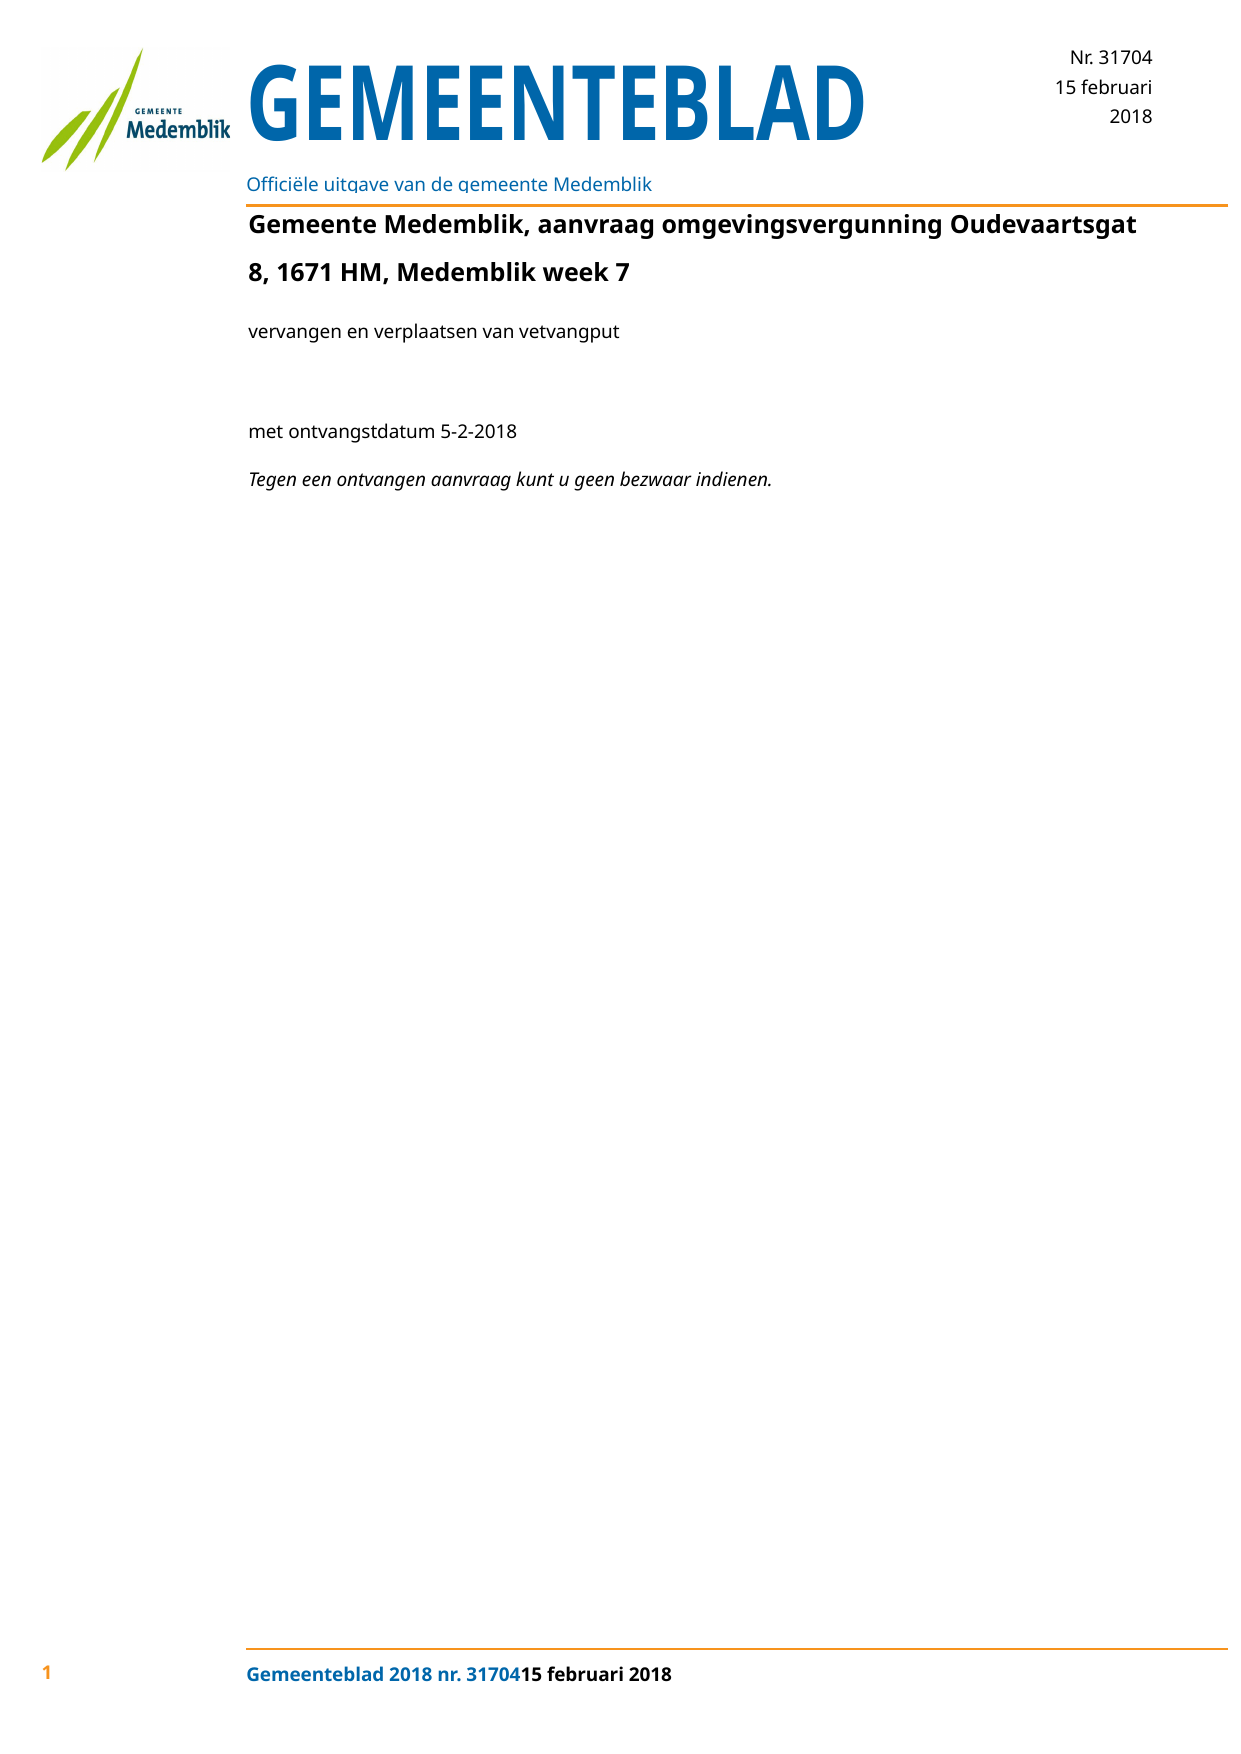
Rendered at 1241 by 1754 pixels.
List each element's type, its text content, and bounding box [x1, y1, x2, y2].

text Gemeente Medemblik, aanvraag omgevingsvergunning Oudevaartsgat 8, 1671 HM, Medemblik week 7 [248, 207, 1152, 288]
text Tegen een ontvangen aanvraag kunt u geen bezwaar indienen. [248, 467, 1152, 492]
text met ontvangstdatum 5-2-2018 [248, 419, 1152, 444]
picture [41, 47, 231, 172]
text vervangen en verplaatsen van vetvangput [248, 318, 1152, 344]
